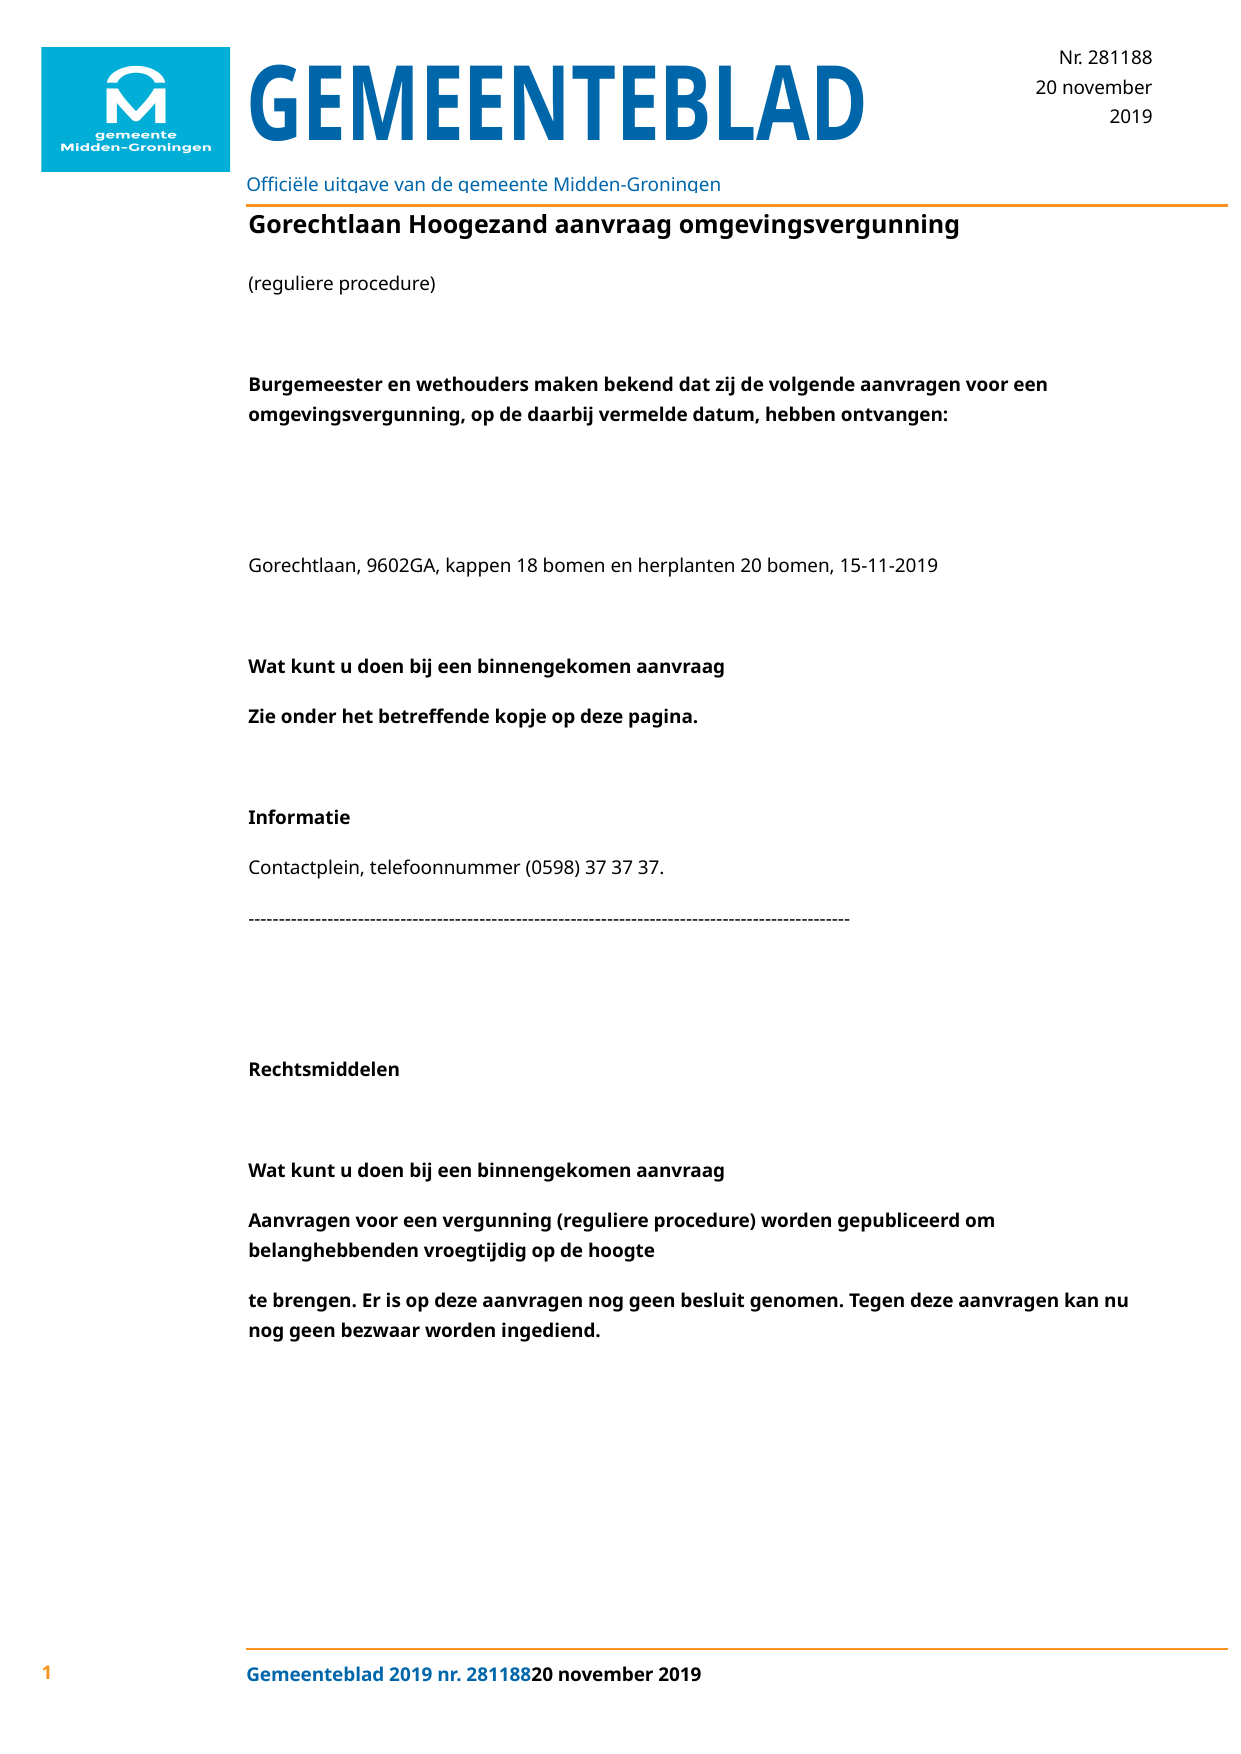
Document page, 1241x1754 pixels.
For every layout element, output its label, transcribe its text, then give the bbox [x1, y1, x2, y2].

picture [184, 146, 190, 153]
text Wat kunt u doen bij een binnengekomen aanvraag [248, 1157, 1152, 1183]
text Wat kunt u doen bij een binnengekomen aanvraag [248, 653, 1152, 678]
picture [108, 66, 164, 82]
text Gorechtlaan Hoogezand aanvraag omgevingsvergunning [248, 207, 1152, 241]
text --------------------------------------------------------------------------------------------------- [248, 905, 1152, 931]
text Burgemeester en wethouders maken bekend dat zij de volgende aanvragen voor een omgevingsvergunning, op de daarbij vermelde datum, hebben ontvangen: [248, 371, 1152, 426]
text Rechtsmiddelen [248, 1056, 1152, 1082]
text (reguliere procedure) [248, 270, 1152, 296]
text Informatie [248, 804, 1152, 830]
text Aanvragen voor een vergunning (reguliere procedure) worden gepubliceerd om belanghebbenden vroegtijdig op de hoogte [248, 1207, 1152, 1263]
text Gorechtlaan, 9602GA, kappen 18 bomen en herplanten 20 bomen, 15-11-2019 [248, 552, 1152, 578]
text Contactplein, telefoonnummer (0598) 37 37 37. [248, 854, 1152, 880]
text Zie onder het betreffende kopje op deze pagina. [248, 703, 1152, 729]
picture [107, 89, 165, 122]
text te brengen. Er is op deze aanvragen nog geen besluit genomen. Tegen deze aanvragen kan nu nog geen bezwaar worden ingediend. [248, 1287, 1152, 1343]
